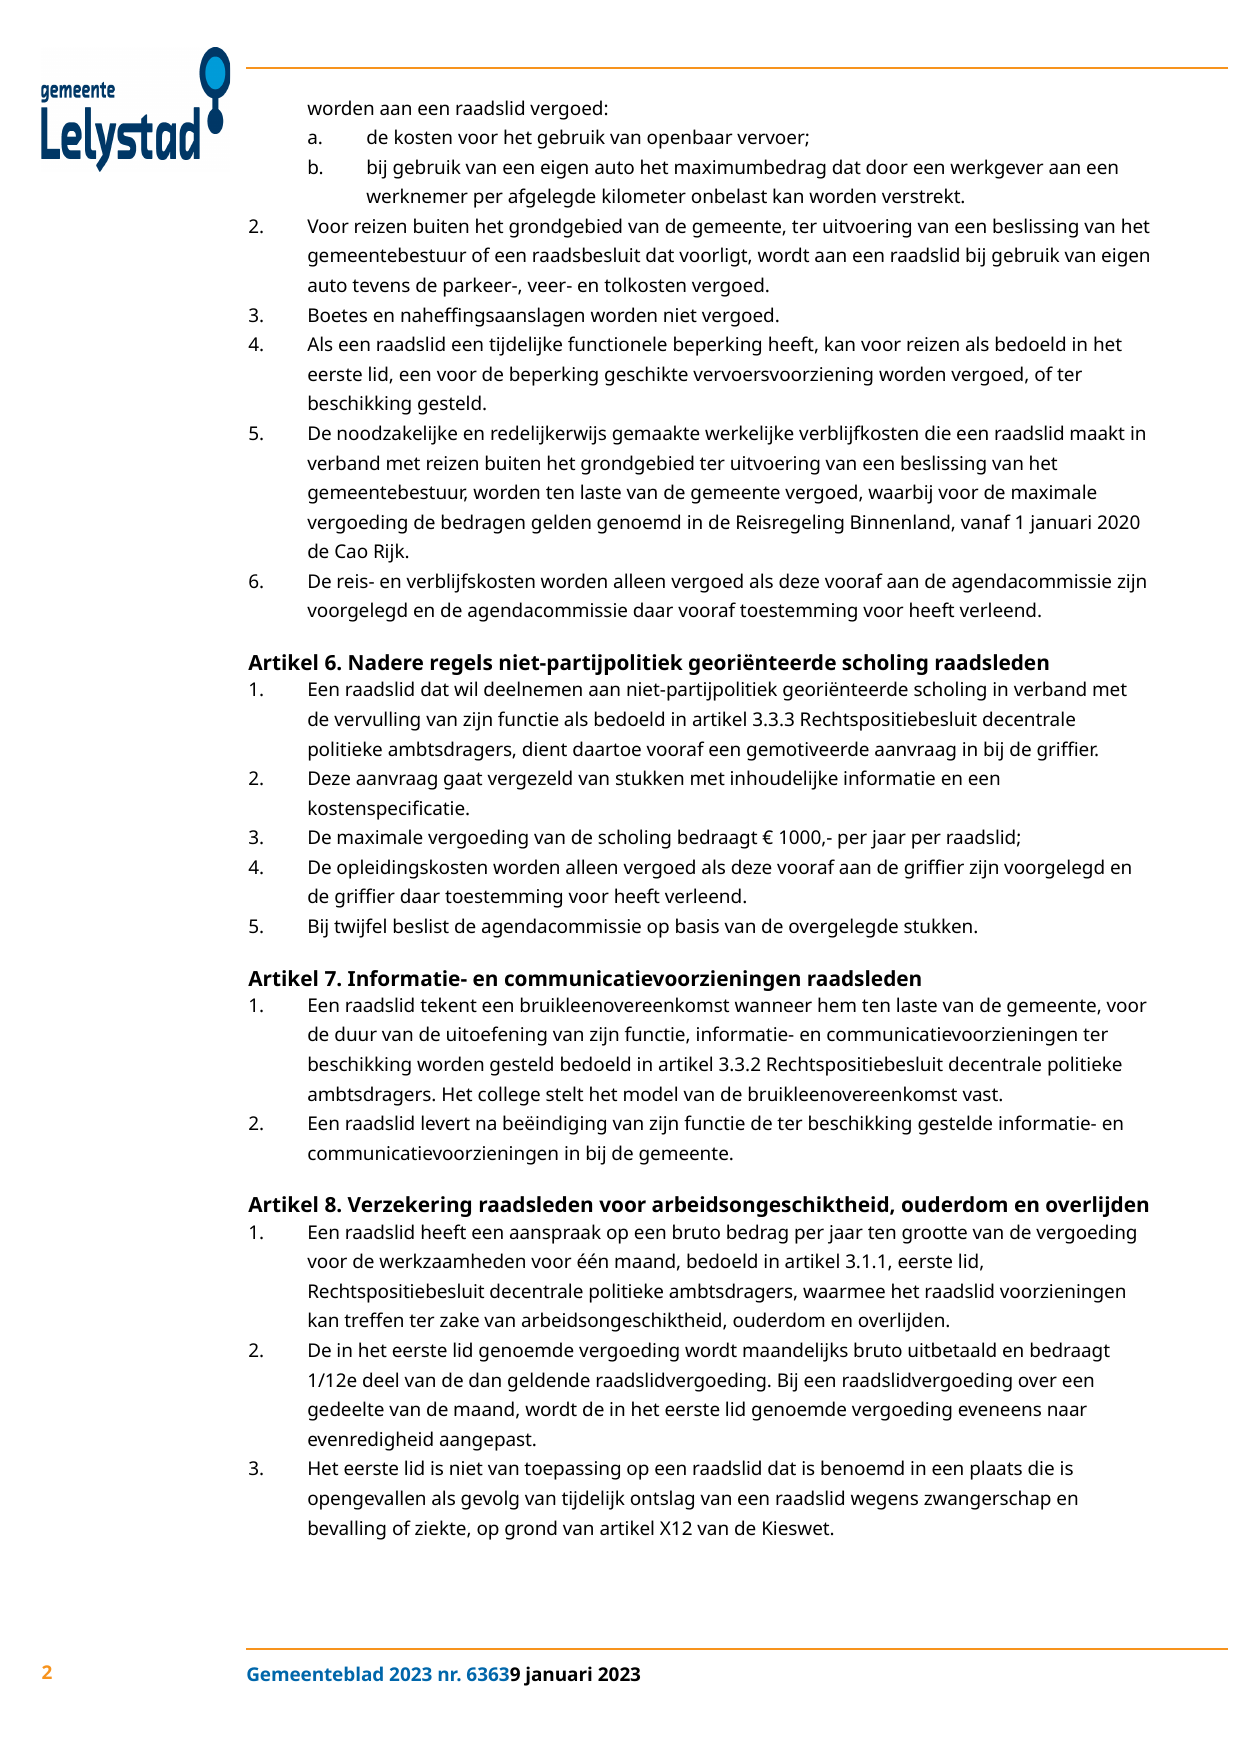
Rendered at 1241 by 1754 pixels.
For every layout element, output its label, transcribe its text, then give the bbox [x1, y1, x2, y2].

list Het eerste lid is niet van toepassing op een raadslid dat is benoemd in een plaats die is opengevallen als gevolg van tijdelijk ontslag van een raadslid wegens zwangerschap en bevalling of ziekte, op grond van artikel X12 van de Kieswet. [248, 1456, 1152, 1540]
list bij gebruik van een eigen auto het maximumbedrag dat door een werkgever aan een werknemer per afgelegde kilometer onbelast kan worden verstrekt. [307, 154, 1152, 209]
list De noodzakelijke en redelijkerwijs gemaakte werkelijke verblijfkosten die een raadslid maakt in verband met reizen buiten het grondgebied ter uitvoering van een beslissing van het gemeentebestuur, worden ten laste van de gemeente vergoed, waarbij voor de maximale vergoeding de bedragen gelden genoemd in de Reisregeling Binnenland, vanaf 1 januari 2020 de Cao Rijk. [248, 420, 1152, 564]
list Een raadslid dat wil deelnemen aan niet-partijpolitiek georiënteerde scholing in verband met de vervulling van zijn functie als bedoeld in artikel 3.3.3 Rechtspositiebesluit decentrale politieke ambtsdragers, dient daartoe vooraf een gemotiveerde aanvraag in bij de griffier. [248, 677, 1152, 761]
list De opleidingskosten worden alleen vergoed als deze vooraf aan de griffier zijn voorgelegd en de griffier daar toestemming voor heeft verleend. [248, 854, 1152, 909]
list De reis- en verblijfskosten worden alleen vergoed als deze vooraf aan de agendacommissie zijn voorgelegd en de agendacommissie daar vooraf toestemming voor heeft verleend. [248, 568, 1152, 623]
picture [41, 47, 231, 172]
text Artikel 7. Informatie- en communicatievoorzieningen raadsleden [248, 964, 1152, 992]
list de kosten voor het gebruik van openbaar vervoer; [307, 124, 1152, 150]
list Boetes en naheffingsaanslagen worden niet vergoed. [248, 302, 1152, 328]
text Artikel 6. Nadere regels niet-partijpolitiek georiënteerde scholing raadsleden [248, 648, 1152, 677]
list Een raadslid heeft een aanspraak op een bruto bedrag per jaar ten grootte van de vergoeding voor de werkzaamheden voor één maand, bedoeld in artikel 3.1.1, eerste lid, Rechtspositiebesluit decentrale politieke ambtsdragers, waarmee het raadslid voorzieningen kan treffen ter zake van arbeidsongeschiktheid, ouderdom en overlijden. [248, 1219, 1152, 1333]
list Een raadslid levert na beëindiging van zijn functie de ter beschikking gestelde informatie- en communicatievoorzieningen in bij de gemeente. [248, 1110, 1152, 1166]
list Deze aanvraag gaat vergezeld van stukken met inhoudelijke informatie en een kostenspecificatie. [248, 765, 1152, 821]
list Bij twijfel beslist de agendacommissie op basis van de overgelegde stukken. [248, 913, 1152, 939]
list Als een raadslid een tijdelijke functionele beperking heeft, kan voor reizen als bedoeld in het eerste lid, een voor de beperking geschikte vervoersvoorziening worden vergoed, of ter beschikking gesteld. [248, 331, 1152, 416]
list De maximale vergoeding van de scholing bedraagt € 1000,- per jaar per raadslid; [248, 824, 1152, 850]
list Voor reizen buiten het grondgebied van de gemeente, ter uitvoering van een beslissing van het gemeentebestuur of een raadsbesluit dat voorligt, wordt aan een raadslid bij gebruik van eigen auto tevens de parkeer-, veer- en tolkosten vergoed. [248, 213, 1152, 298]
text Artikel 8. Verzekering raadsleden voor arbeidsongeschiktheid, ouderdom en overlijden [248, 1190, 1152, 1219]
list Een raadslid tekent een bruikleenovereenkomst wanneer hem ten laste van de gemeente, voor de duur van de uitoefening van zijn functie, informatie- en communicatievoorzieningen ter beschikking worden gesteld bedoeld in artikel 3.3.2 Rechtspositiebesluit decentrale politieke ambtsdragers. Het college stelt het model van de bruikleenovereenkomst vast. [248, 992, 1152, 1107]
list worden aan een raadslid vergoed: [248, 95, 1152, 121]
list De in het eerste lid genoemde vergoeding wordt maandelijks bruto uitbetaald en bedraagt 1/12e deel van de dan geldende raadslidvergoeding. Bij een raadslidvergoeding over een gedeelte van de maand, wordt de in het eerste lid genoemde vergoeding eveneens naar evenredigheid aangepast. [248, 1337, 1152, 1452]
